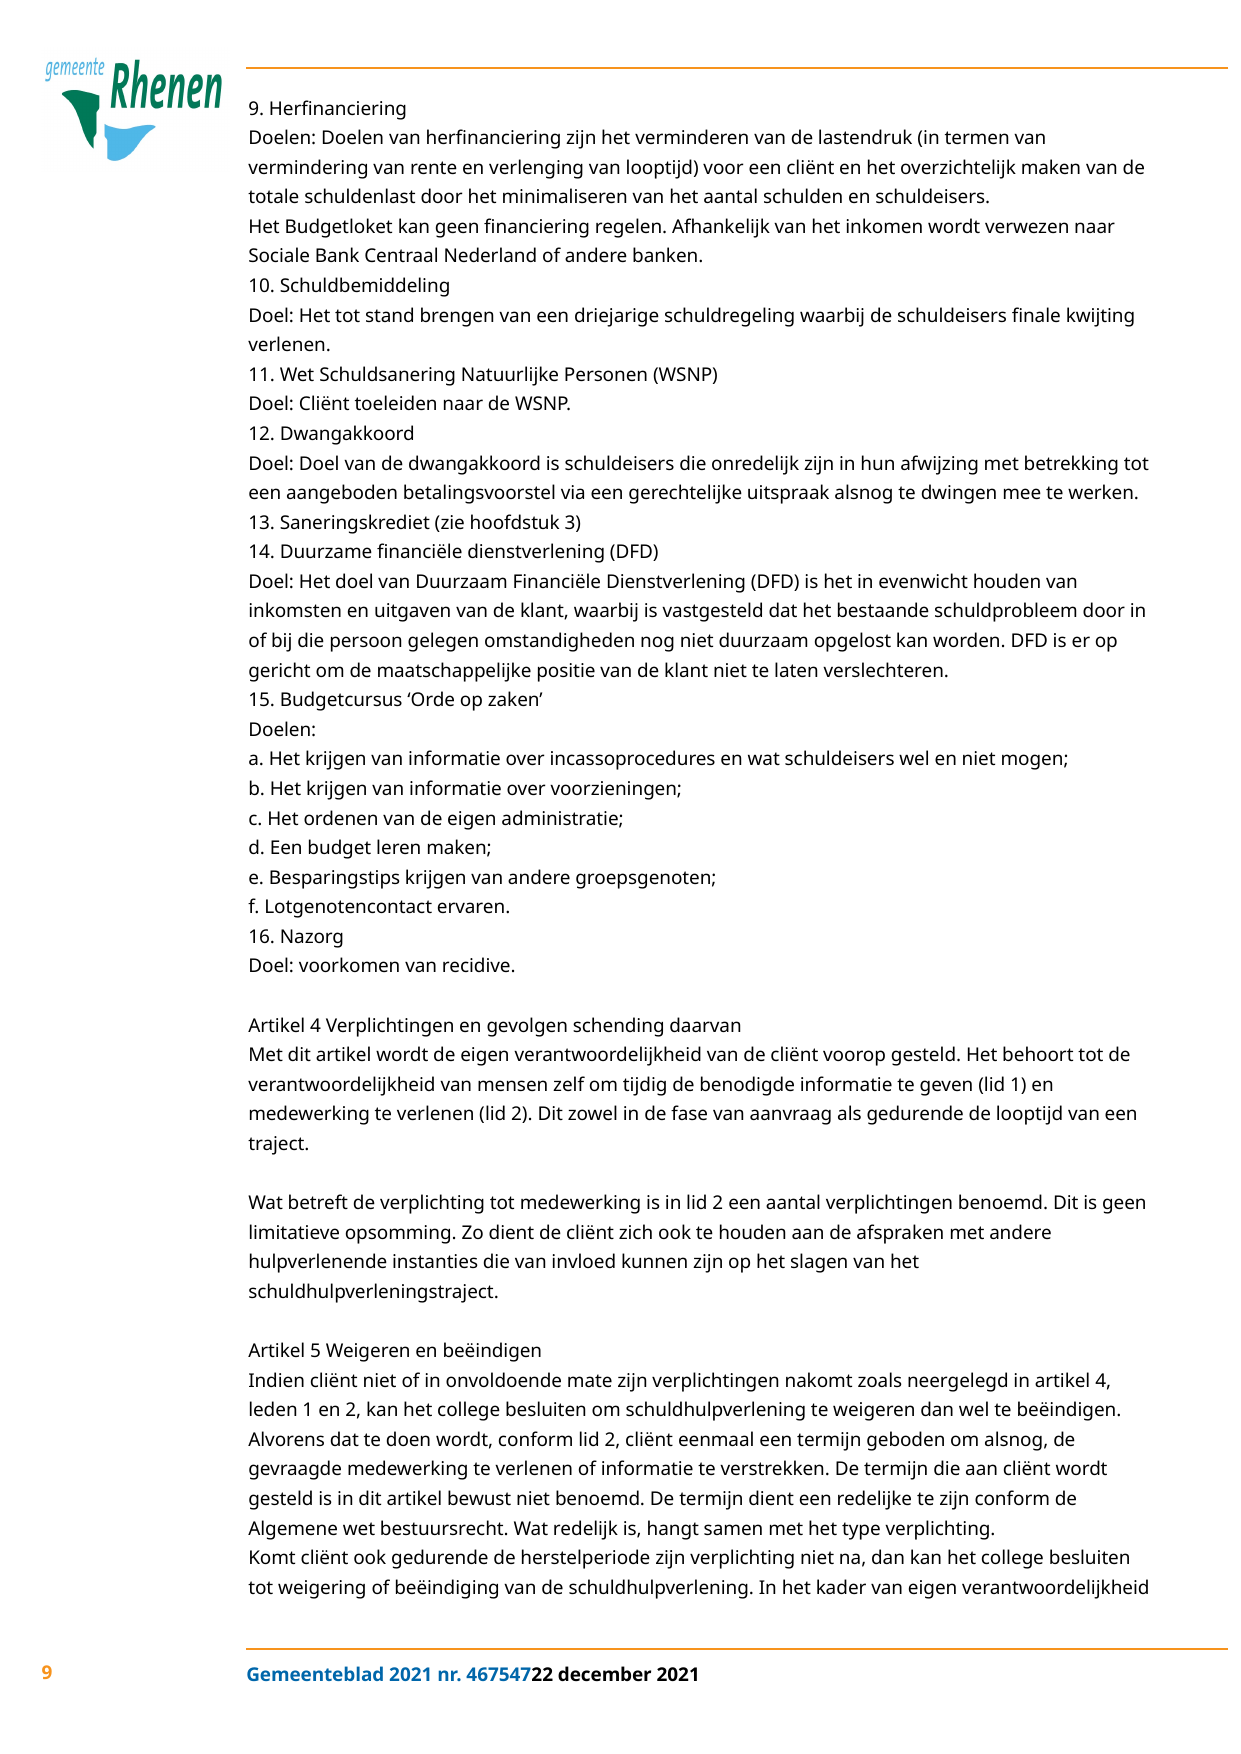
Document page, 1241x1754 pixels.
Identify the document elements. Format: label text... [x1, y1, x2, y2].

text Doel: Cliënt toeleiden naar de WSNP. [248, 391, 1152, 416]
picture [41, 47, 231, 172]
text Doel: Het tot stand brengen van een driejarige schuldregeling waarbij de schuldeisers finale kwijting verlenen. [248, 302, 1152, 357]
text Doel: Het doel van Duurzaam Financiële Dienstverlening (DFD) is het in evenwicht houden van inkomsten en uitgaven van de klant, waarbij is vastgesteld dat het bestaande schuldprobleem door in of bij die persoon gelegen omstandigheden nog niet duurzaam opgelost kan worden. DFD is er op gericht om de maatschappelijke positie van de klant niet te laten verslechteren. [248, 568, 1152, 683]
text Met dit artikel wordt de eigen verantwoordelijkheid van de cliënt voorop gesteld. Het behoort tot de verantwoordelijkheid van mensen zelf om tijdig de benodigde informatie te geven (lid 1) en medewerking te verlenen (lid 2). Dit zowel in de fase van aanvraag als gedurende de looptijd van een traject. [248, 1041, 1152, 1156]
text Artikel 5 Weigeren en beëindigen [248, 1337, 1152, 1363]
text 15. Budgetcursus ‘Orde op zaken’ [248, 686, 1152, 712]
text 10. Schuldbemiddeling [248, 272, 1152, 298]
text 9. Herfinanciering [248, 95, 1152, 121]
text 13. Saneringskrediet (zie hoofdstuk 3) [248, 509, 1152, 535]
text a. Het krijgen van informatie over incassoprocedures en wat schuldeisers wel en niet mogen; [248, 746, 1152, 771]
text Doelen: [248, 716, 1152, 742]
text 16. Nazorg [248, 923, 1152, 949]
text Artikel 4 Verplichtingen en gevolgen schending daarvan [248, 1012, 1152, 1038]
text Het Budgetloket kan geen financiering regelen. Afhankelijk van het inkomen wordt verwezen naar Sociale Bank Centraal Nederland of andere banken. [248, 213, 1152, 268]
text Doel: voorkomen van recidive. [248, 953, 1152, 978]
text Doelen: Doelen van herfinanciering zijn het verminderen van de lastendruk (in termen van vermindering van rente en verlenging van looptijd) voor een cliënt en het overzichtelijk maken van de totale schuldenlast door het minimaliseren van het aantal schulden en schuldeisers. [248, 124, 1152, 209]
text 11. Wet Schuldsanering Natuurlijke Personen (WSNP) [248, 361, 1152, 387]
text Doel: Doel van de dwangakkoord is schuldeisers die onredelijk zijn in hun afwijzing met betrekking tot een aangeboden betalingsvoorstel via een gerechtelijke uitspraak alsnog te dwingen mee te werken. [248, 450, 1152, 505]
text b. Het krijgen van informatie over voorzieningen; [248, 775, 1152, 801]
text Komt cliënt ook gedurende de herstelperiode zijn verplichting niet na, dan kan het college besluiten tot weigering of beëindiging van de schuldhulpverlening. In het kader van eigen verantwoordelijkheid [248, 1544, 1152, 1600]
text Indien cliënt niet of in onvoldoende mate zijn verplichtingen nakomt zoals neergelegd in artikel 4, leden 1 en 2, kan het college besluiten om schuldhulpverlening te weigeren dan wel te beëindigen. Alvorens dat te doen wordt, conform lid 2, cliënt eenmaal een termijn geboden om alsnog, de gevraagde medewerking te verlenen of informatie te verstrekken. De termijn die aan cliënt wordt gesteld is in dit artikel bewust niet benoemd. De termijn dient een redelijke te zijn conform de Algemene wet bestuursrecht. Wat redelijk is, hangt samen met het type verplichting. [248, 1367, 1152, 1541]
text f. Lotgenotencontact ervaren. [248, 893, 1152, 919]
text d. Een budget leren maken; [248, 834, 1152, 860]
text c. Het ordenen van de eigen administratie; [248, 805, 1152, 831]
text e. Besparingstips krijgen van andere groepsgenoten; [248, 864, 1152, 890]
text Wat betreft de verplichting tot medewerking is in lid 2 een aantal verplichtingen benoemd. Dit is geen limitatieve opsomming. Zo dient de cliënt zich ook te houden aan de afspraken met andere hulpverlenende instanties die van invloed kunnen zijn op het slagen van het schuldhulpverleningstraject. [248, 1189, 1152, 1304]
text 12. Dwangakkoord [248, 420, 1152, 446]
text 14. Duurzame financiële dienstverlening (DFD) [248, 538, 1152, 564]
